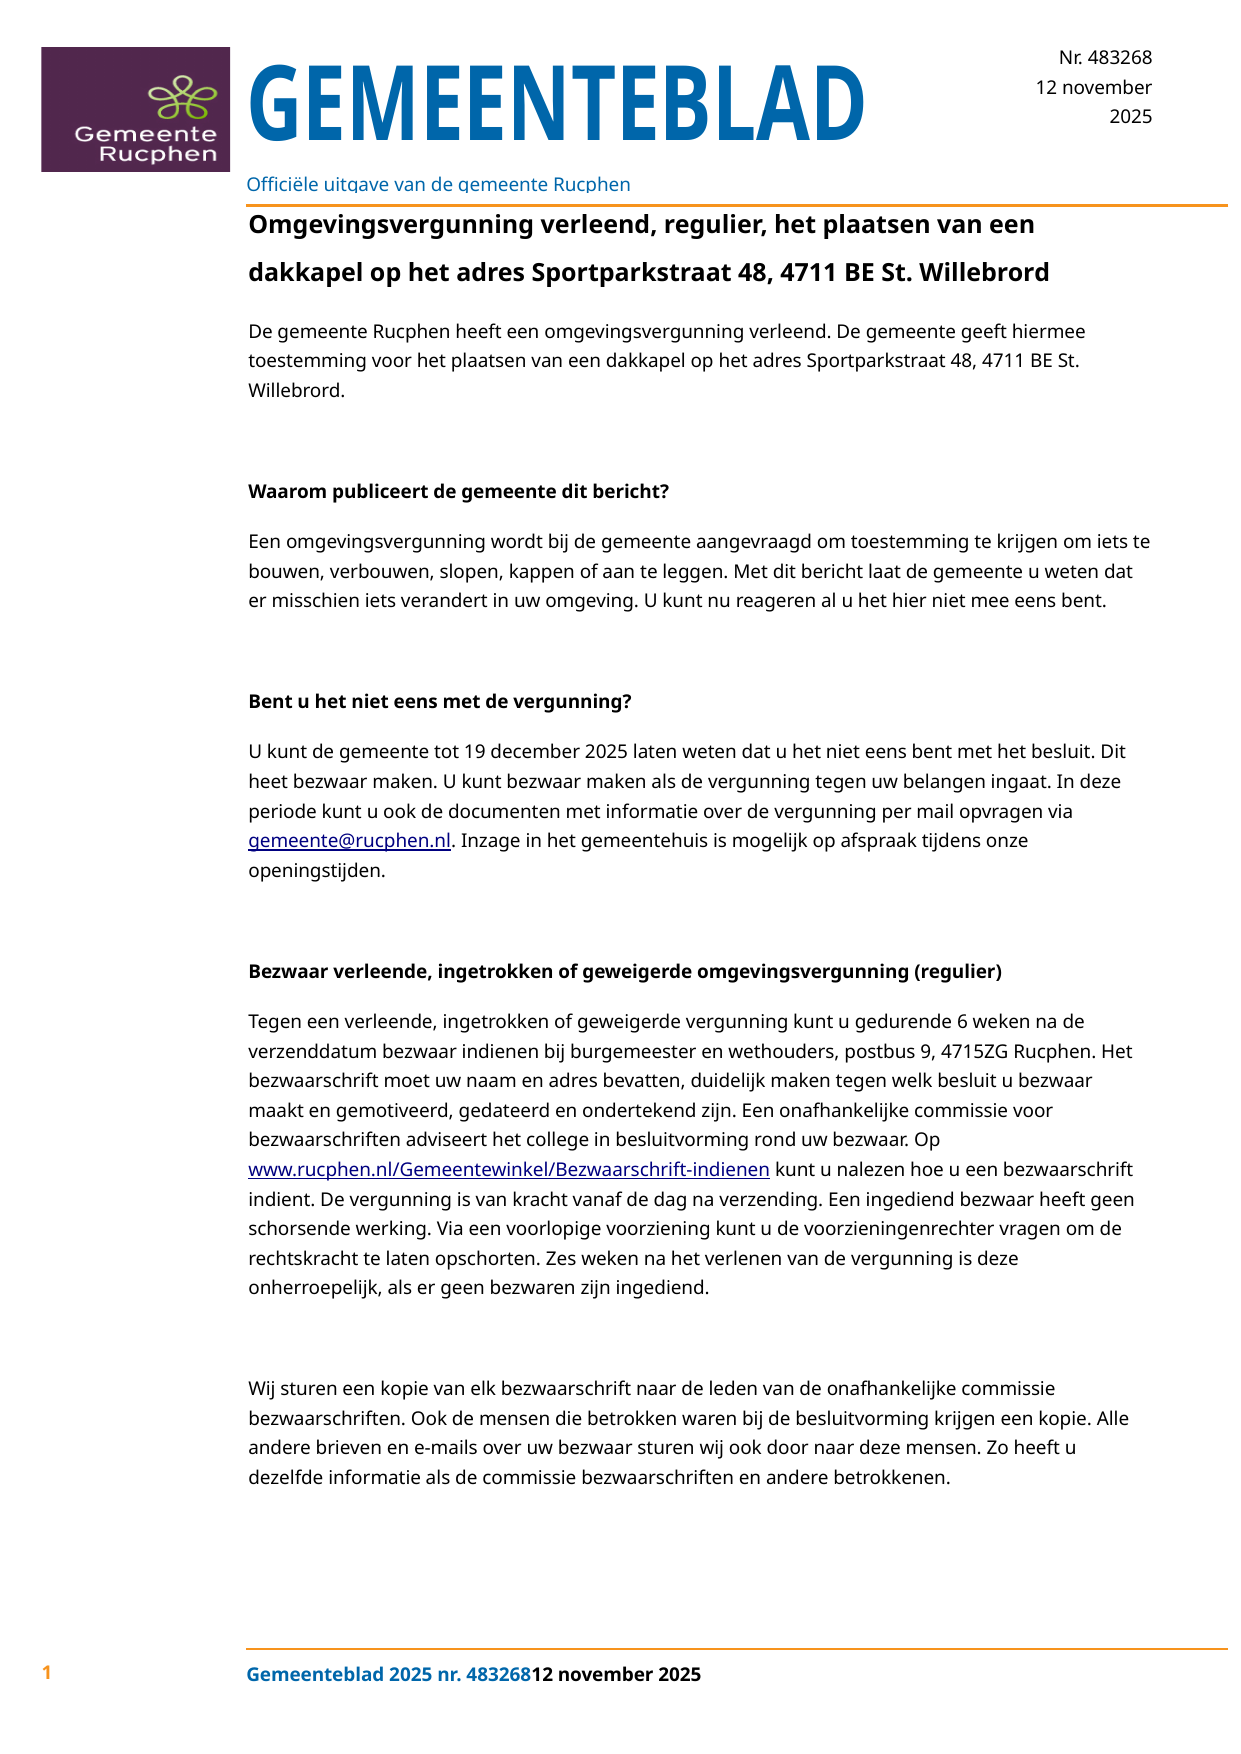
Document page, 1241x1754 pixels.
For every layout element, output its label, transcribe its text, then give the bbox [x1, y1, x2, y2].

text Omgevingsvergunning verleend, regulier, het plaatsen van een dakkapel op het adres Sportparkstraat 48, 4711 BE St. Willebrord [248, 207, 1152, 288]
text Bent u het niet eens met de vergunning? [248, 688, 1152, 714]
text Tegen een verleende, ingetrokken of geweigerde vergunning kunt u gedurende 6 weken na de verzenddatum bezwaar indienen bij burgemeester en wethouders, postbus 9, 4715ZG Rucphen. Het bezwaarschrift moet uw naam en adres bevatten, duidelijk maken tegen welk besluit u bezwaar maakt en gemotiveerd, gedateerd en ondertekend zijn. Een onafhankelijke commissie voor bezwaarschriften adviseert het college in besluitvorming rond uw bezwaar. Op www.rucphen.nl/Gemeentewinkel/Bezwaarschrift-indienen kunt u nalezen hoe u een bezwaarschrift indient. De vergunning is van kracht vanaf de dag na verzending. Een ingediend bezwaar heeft geen schorsende werking. Via een voorlopige voorziening kunt u de voorzieningenrechter vragen om de rechtskracht te laten opschorten. Zes weken na het verlenen van de vergunning is deze onherroepelijk, als er geen bezwaren zijn ingediend. [248, 1008, 1152, 1300]
text De gemeente Rucphen heeft een omgevingsvergunning verleend. De gemeente geeft hiermee toestemming voor het plaatsen van een dakkapel op het adres Sportparkstraat 48, 4711 BE St. Willebrord. [248, 318, 1152, 403]
text Wij sturen een kopie van elk bezwaarschrift naar de leden van de onafhankelijke commissie bezwaarschriften. Ook de mensen die betrokken waren bij de besluitvorming krijgen een kopie. Alle andere brieven en e-mails over uw bezwaar sturen wij ook door naar deze mensen. Zo heeft u dezelfde informatie als de commissie bezwaarschriften en andere betrokkenen. [248, 1375, 1152, 1490]
text Bezwaar verleende, ingetrokken of geweigerde omgevingsvergunning (regulier) [248, 958, 1152, 984]
text Waarom publiceert de gemeente dit bericht? [248, 478, 1152, 504]
picture [41, 47, 231, 172]
text U kunt de gemeente tot 19 december 2025 laten weten dat u het niet eens bent met het besluit. Dit heet bezwaar maken. U kunt bezwaar maken als de vergunning tegen uw belangen ingaat. In deze periode kunt u ook de documenten met informatie over de vergunning per mail opvragen via gemeente@rucphen.nl. Inzage in het gemeentehuis is mogelijk op afspraak tijdens onze openingstijden. [248, 739, 1152, 883]
text Een omgevingsvergunning wordt bij de gemeente aangevraagd om toestemming te krijgen om iets te bouwen, verbouwen, slopen, kappen of aan te leggen. Met dit bericht laat de gemeente u weten dat er misschien iets verandert in uw omgeving. U kunt nu reageren al u het hier niet mee eens bent. [248, 528, 1152, 613]
